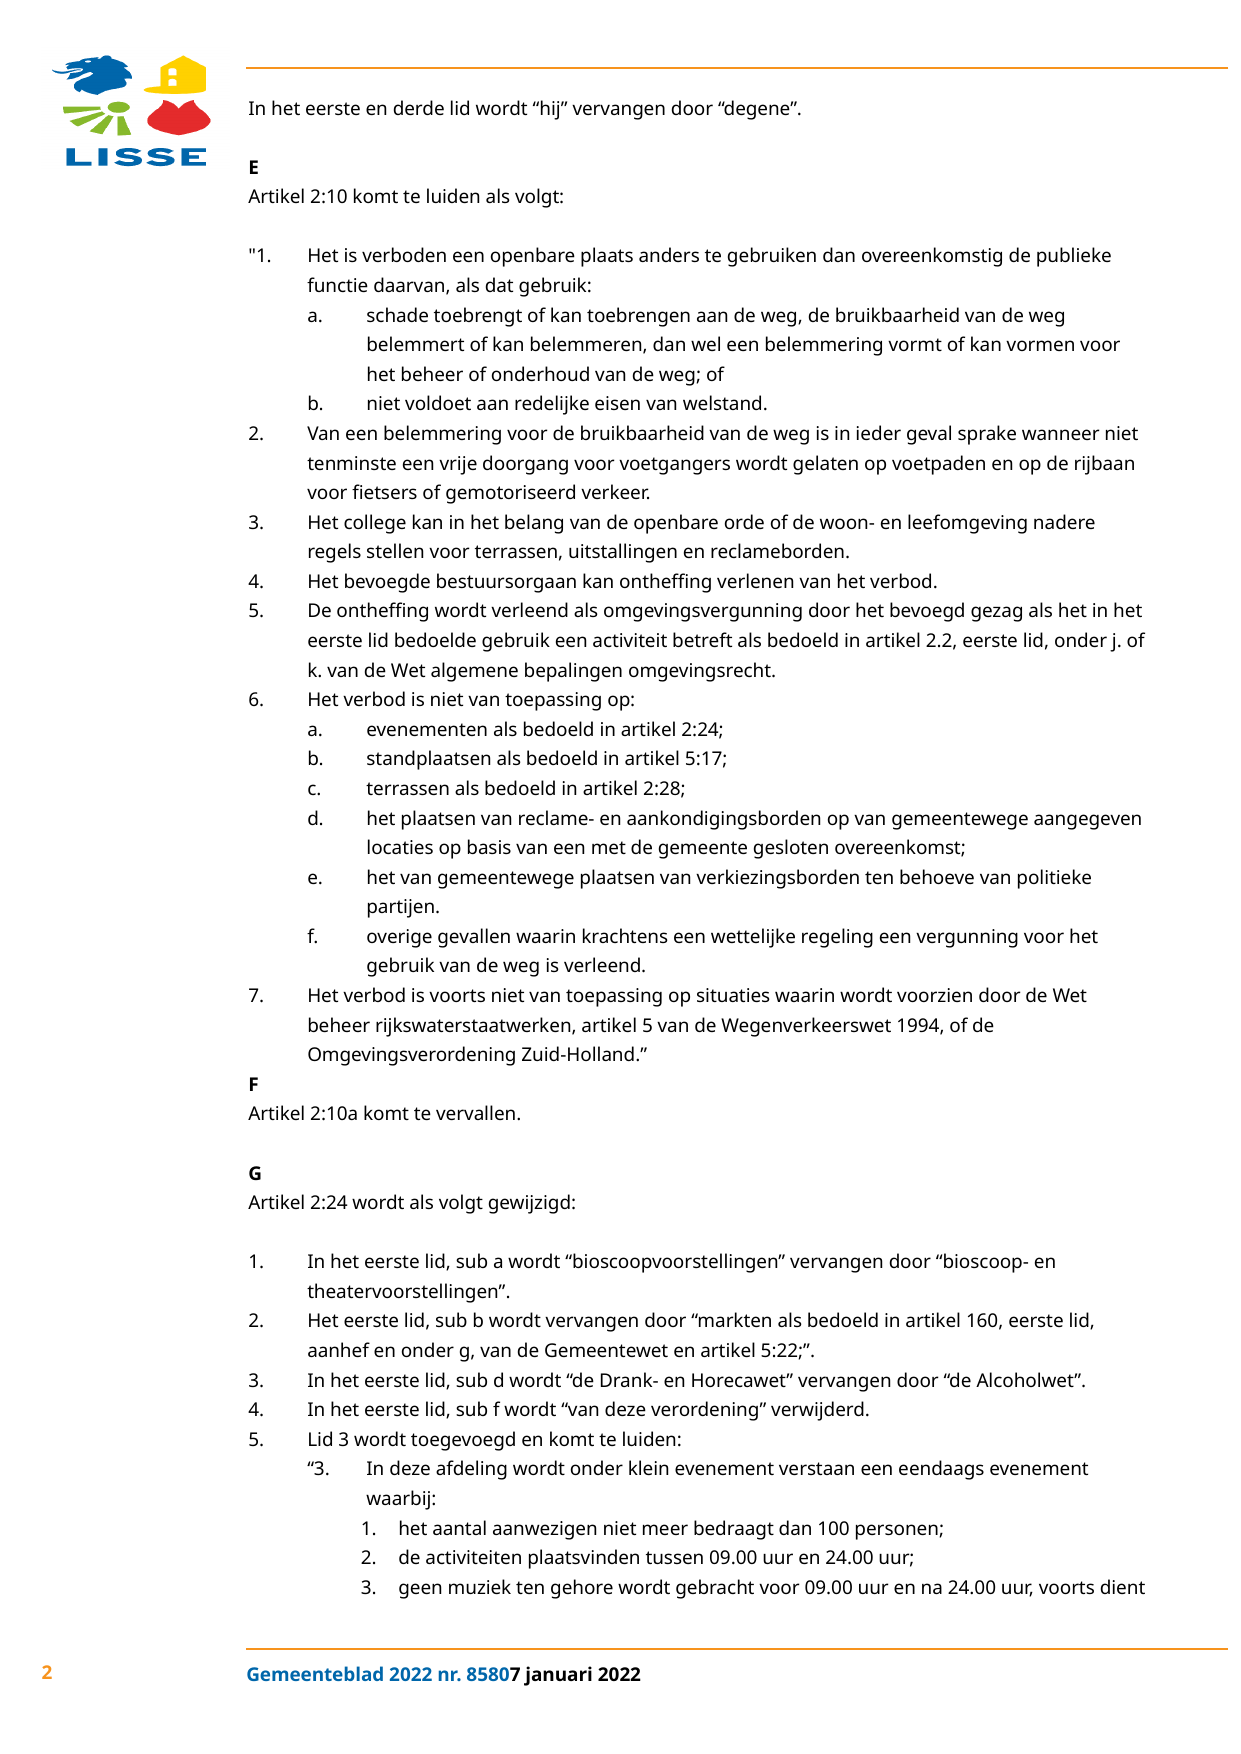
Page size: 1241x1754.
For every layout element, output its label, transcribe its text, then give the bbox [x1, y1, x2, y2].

list niet voldoet aan redelijke eisen van welstand. [307, 391, 1152, 416]
list de activiteiten plaatsvinden tussen 09.00 uur en 24.00 uur; [361, 1544, 1152, 1570]
list Het is verboden een openbare plaats anders te gebruiken dan overeenkomstig de publieke functie daarvan, als dat gebruik: [248, 243, 1152, 298]
list evenementen als bedoeld in artikel 2:24; [307, 716, 1152, 742]
list het aantal aanwezigen niet meer bedraagt dan 100 personen; [361, 1515, 1152, 1541]
list Lid 3 wordt toegevoegd en komt te luiden: [248, 1426, 1152, 1452]
text G [248, 1160, 1152, 1186]
list In deze afdeling wordt onder klein evenement verstaan een eendaags evenement waarbij: [307, 1456, 1152, 1511]
list Het college kan in het belang van de openbare orde of de woon- en leefomgeving nadere regels stellen voor terrassen, uitstallingen en reclameborden. [248, 509, 1152, 564]
list Het verbod is voorts niet van toepassing op situaties waarin wordt voorzien door de Wet beheer rijkswaterstaatwerken, artikel 5 van de Wegenverkeerswet 1994, of de Omgevingsverordening Zuid-Holland.” [248, 982, 1152, 1067]
list Het bevoegde bestuursorgaan kan ontheffing verlenen van het verbod. [248, 568, 1152, 594]
text Artikel 2:10a komt te vervallen. [248, 1101, 1152, 1126]
list overige gevallen waarin krachtens een wettelijke regeling een vergunning voor het gebruik van de weg is verleend. [307, 923, 1152, 978]
list standplaatsen als bedoeld in artikel 5:17; [307, 746, 1152, 771]
list In het eerste lid, sub f wordt “van deze verordening” verwijderd. [248, 1396, 1152, 1422]
list schade toebrengt of kan toebrengen aan de weg, de bruikbaarheid van de weg belemmert of kan belemmeren, dan wel een belemmering vormt of kan vormen voor het beheer of onderhoud van de weg; of [307, 302, 1152, 387]
list De ontheffing wordt verleend als omgevingsvergunning door het bevoegd gezag als het in het eerste lid bedoelde gebruik een activiteit betreft als bedoeld in artikel 2.2, eerste lid, onder j. of k. van de Wet algemene bepalingen omgevingsrecht. [248, 598, 1152, 683]
list Het eerste lid, sub b wordt vervangen door “markten als bedoeld in artikel 160, eerste lid, aanhef en onder g, van de Gemeentewet en artikel 5:22;”. [248, 1308, 1152, 1363]
list Het verbod is niet van toepassing op: [248, 686, 1152, 712]
text In het eerste en derde lid wordt “hij” vervangen door “degene”. [248, 95, 1152, 121]
text E [248, 154, 1152, 180]
list In het eerste lid, sub a wordt “bioscoopvoorstellingen” vervangen door “bioscoop- en theatervoorstellingen”. [248, 1248, 1152, 1304]
list het plaatsen van reclame- en aankondigingsborden op van gemeentewege aangegeven locaties op basis van een met de gemeente gesloten overeenkomst; [307, 805, 1152, 860]
list Van een belemmering voor de bruikbaarheid van de weg is in ieder geval sprake wanneer niet tenminste een vrije doorgang voor voetgangers wordt gelaten op voetpaden en op de rijbaan voor fietsers of gemotoriseerd verkeer. [248, 420, 1152, 505]
list het van gemeentewege plaatsen van verkiezingsborden ten behoeve van politieke partijen. [307, 864, 1152, 919]
text Artikel 2:24 wordt als volgt gewijzigd: [248, 1189, 1152, 1215]
text Artikel 2:10 komt te luiden als volgt: [248, 183, 1152, 209]
list terrassen als bedoeld in artikel 2:28; [307, 775, 1152, 801]
text F [248, 1071, 1152, 1097]
picture [41, 47, 231, 172]
list In het eerste lid, sub d wordt “de Drank- en Horecawet” vervangen door “de Alcoholwet”. [248, 1367, 1152, 1393]
list geen muziek ten gehore wordt gebracht voor 09.00 uur en na 24.00 uur, voorts dient [361, 1574, 1152, 1600]
